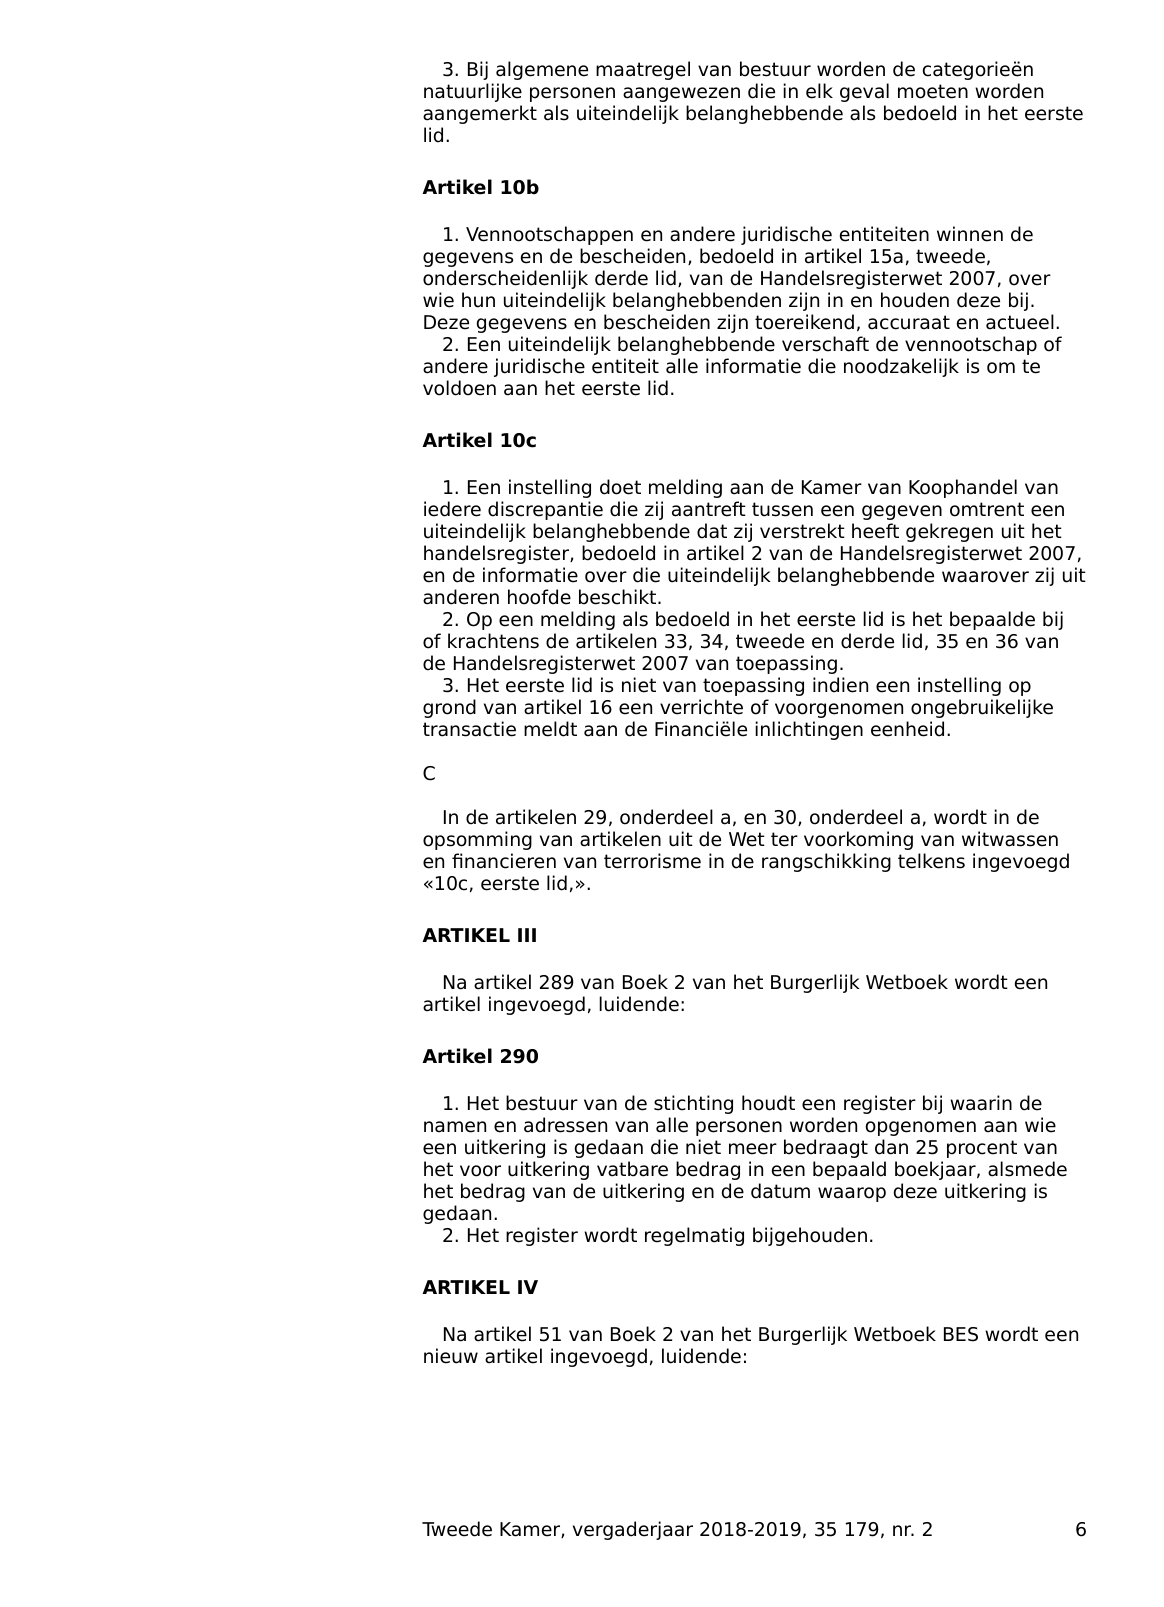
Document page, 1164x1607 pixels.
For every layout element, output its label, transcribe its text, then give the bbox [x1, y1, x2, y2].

text 3. Bij algemene maatregel van bestuur worden de categorieën natuurlijke personen aangewezen die in elk geval moeten worden aangemerkt als uiteindelijk belanghebbende als bedoeld in het eerste lid. [422, 59, 1087, 147]
subtitle Artikel 10c [422, 430, 1087, 452]
text 1. Het bestuur van de stichting houdt een register bij waarin de namen en adressen van alle personen worden opgenomen aan wie een uitkering is gedaan die niet meer bedraagt dan 25 procent van het voor uitkering vatbare bedrag in een bepaald boekjaar, alsmede het bedrag van de uitkering en de datum waarop deze uitkering is gedaan. [422, 1093, 1087, 1224]
text 2. Het register wordt regelmatig bijgehouden. [422, 1224, 1087, 1247]
text 3. Het eerste lid is niet van toepassing indien een instelling op grond van artikel 16 een verrichte of voorgenomen ongebruikelijke transactie meldt aan de Financiële inlichtingen eenheid. [422, 674, 1087, 741]
text Na artikel 51 van Boek 2 van het Burgerlijk Wetboek BES wordt een nieuw artikel ingevoegd, luidende: [422, 1323, 1087, 1367]
text 1. Een instelling doet melding aan de Kamer van Koophandel van iedere discrepantie die zij aantreft tussen een gegeven omtrent een uiteindelijk belanghebbende dat zij verstrekt heeft gekregen uit het handelsregister, bedoeld in artikel 2 van de Handelsregisterwet 2007, en de informatie over die uiteindelijk belanghebbende waarover zij uit anderen hoofde beschikt. [422, 477, 1087, 609]
subtitle ARTIKEL III [422, 925, 1087, 947]
text In de artikelen 29, onderdeel a, en 30, onderdeel a, wordt in de opsomming van artikelen uit de Wet ter voorkoming van witwassen en financieren van terrorisme in de rangschikking telkens ingevoegd «10c, eerste lid,». [422, 807, 1087, 895]
text C [422, 763, 1087, 785]
text 2. Op een melding als bedoeld in het eerste lid is het bepaalde bij of krachtens de artikelen 33, 34, tweede en derde lid, 35 en 36 van de Handelsregisterwet 2007 van toepassing. [422, 609, 1087, 674]
text 1. Vennootschappen en andere juridische entiteiten winnen de gegevens en de bescheiden, bedoeld in artikel 15a, tweede, onderscheidenlijk derde lid, van de Handelsregisterwet 2007, over wie hun uiteindelijk belanghebbenden zijn in en houden deze bij. Deze gegevens en bescheiden zijn toereikend, accuraat en actueel. [422, 224, 1087, 334]
text Na artikel 289 van Boek 2 van het Burgerlijk Wetboek wordt een artikel ingevoegd, luidende: [422, 972, 1087, 1016]
subtitle Artikel 290 [422, 1046, 1087, 1068]
text 2. Een uiteindelijk belanghebbende verschaft de vennootschap of andere juridische entiteit alle informatie die noodzakelijk is om te voldoen aan het eerste lid. [422, 334, 1087, 400]
subtitle ARTIKEL IV [422, 1277, 1087, 1298]
subtitle Artikel 10b [422, 177, 1087, 199]
